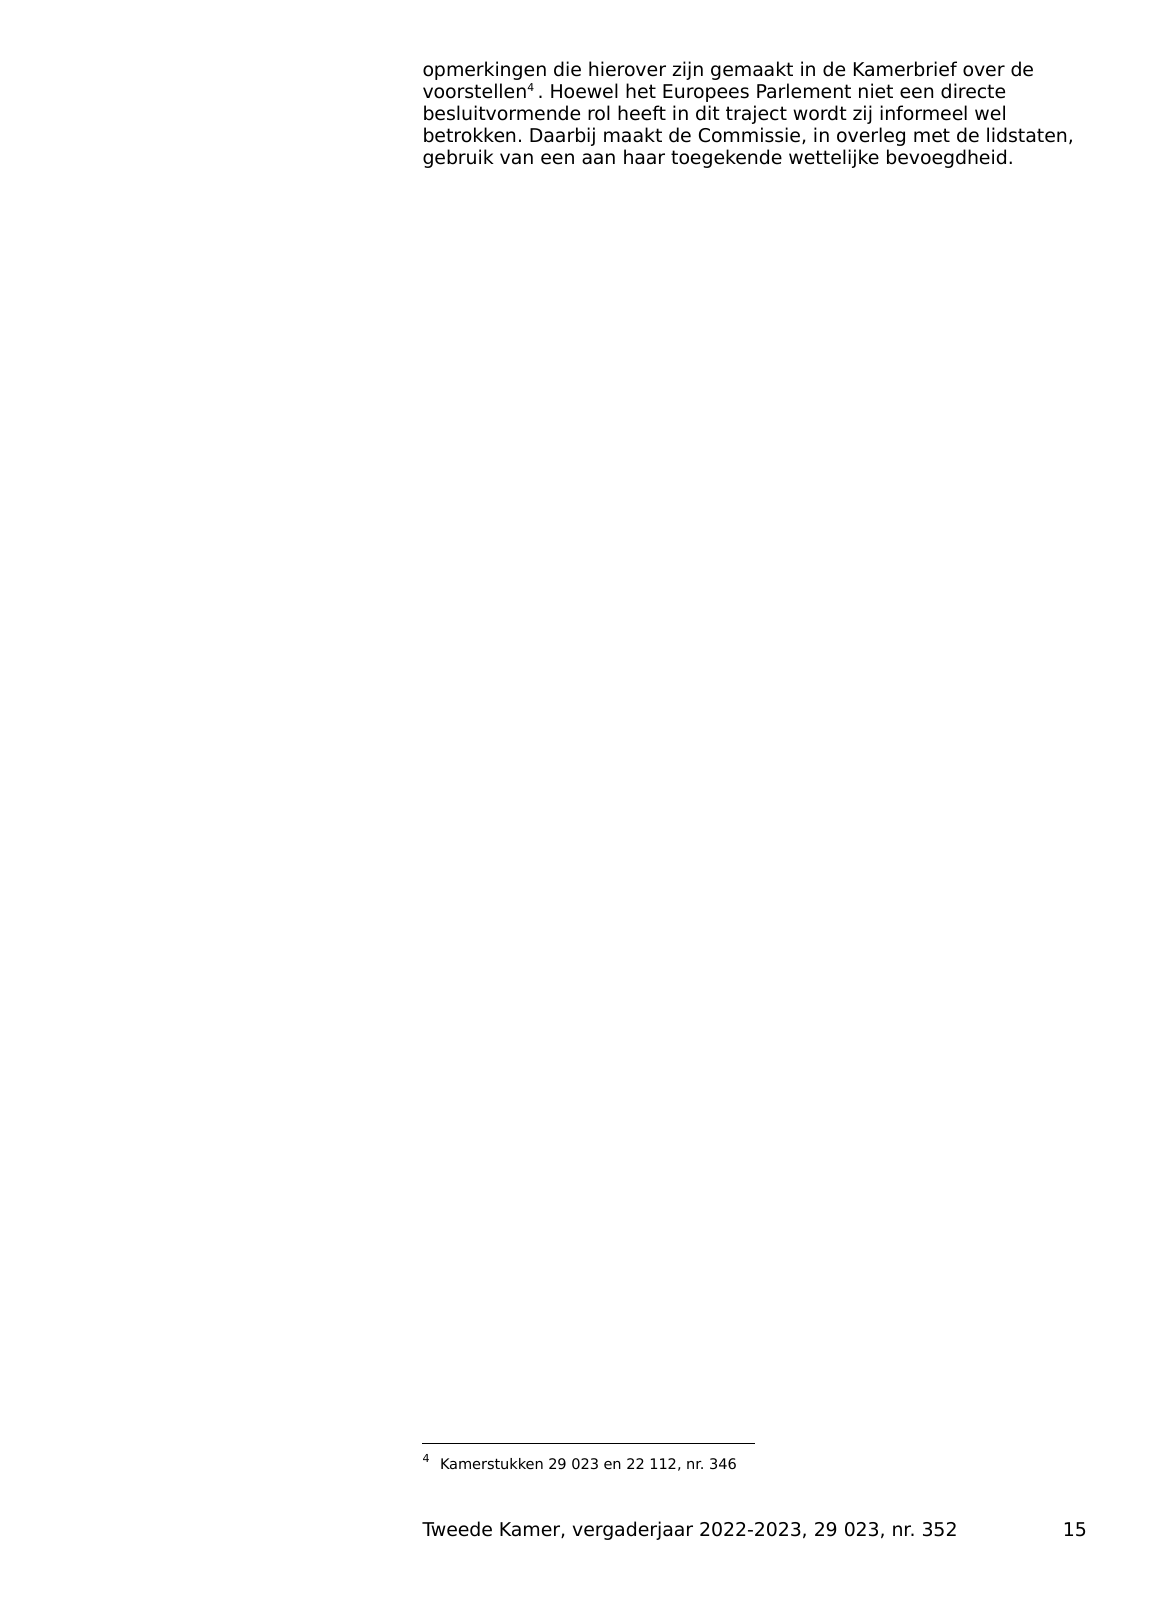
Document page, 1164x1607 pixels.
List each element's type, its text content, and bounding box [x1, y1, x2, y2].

text opmerkingen die hierover zijn gemaakt in de Kamerbrief over de voorstellen. Hoewel het Europees Parlement niet een directe besluitvormende rol heeft in dit traject wordt zij informeel wel betrokken. Daarbij maakt de Commissie, in overleg met de lidstaten, gebruik van een aan haar toegekende wettelijke bevoegdheid. [422, 59, 1087, 169]
text Kamerstukken 29 023 en 22 112, nr. 346 [422, 1452, 1087, 1474]
